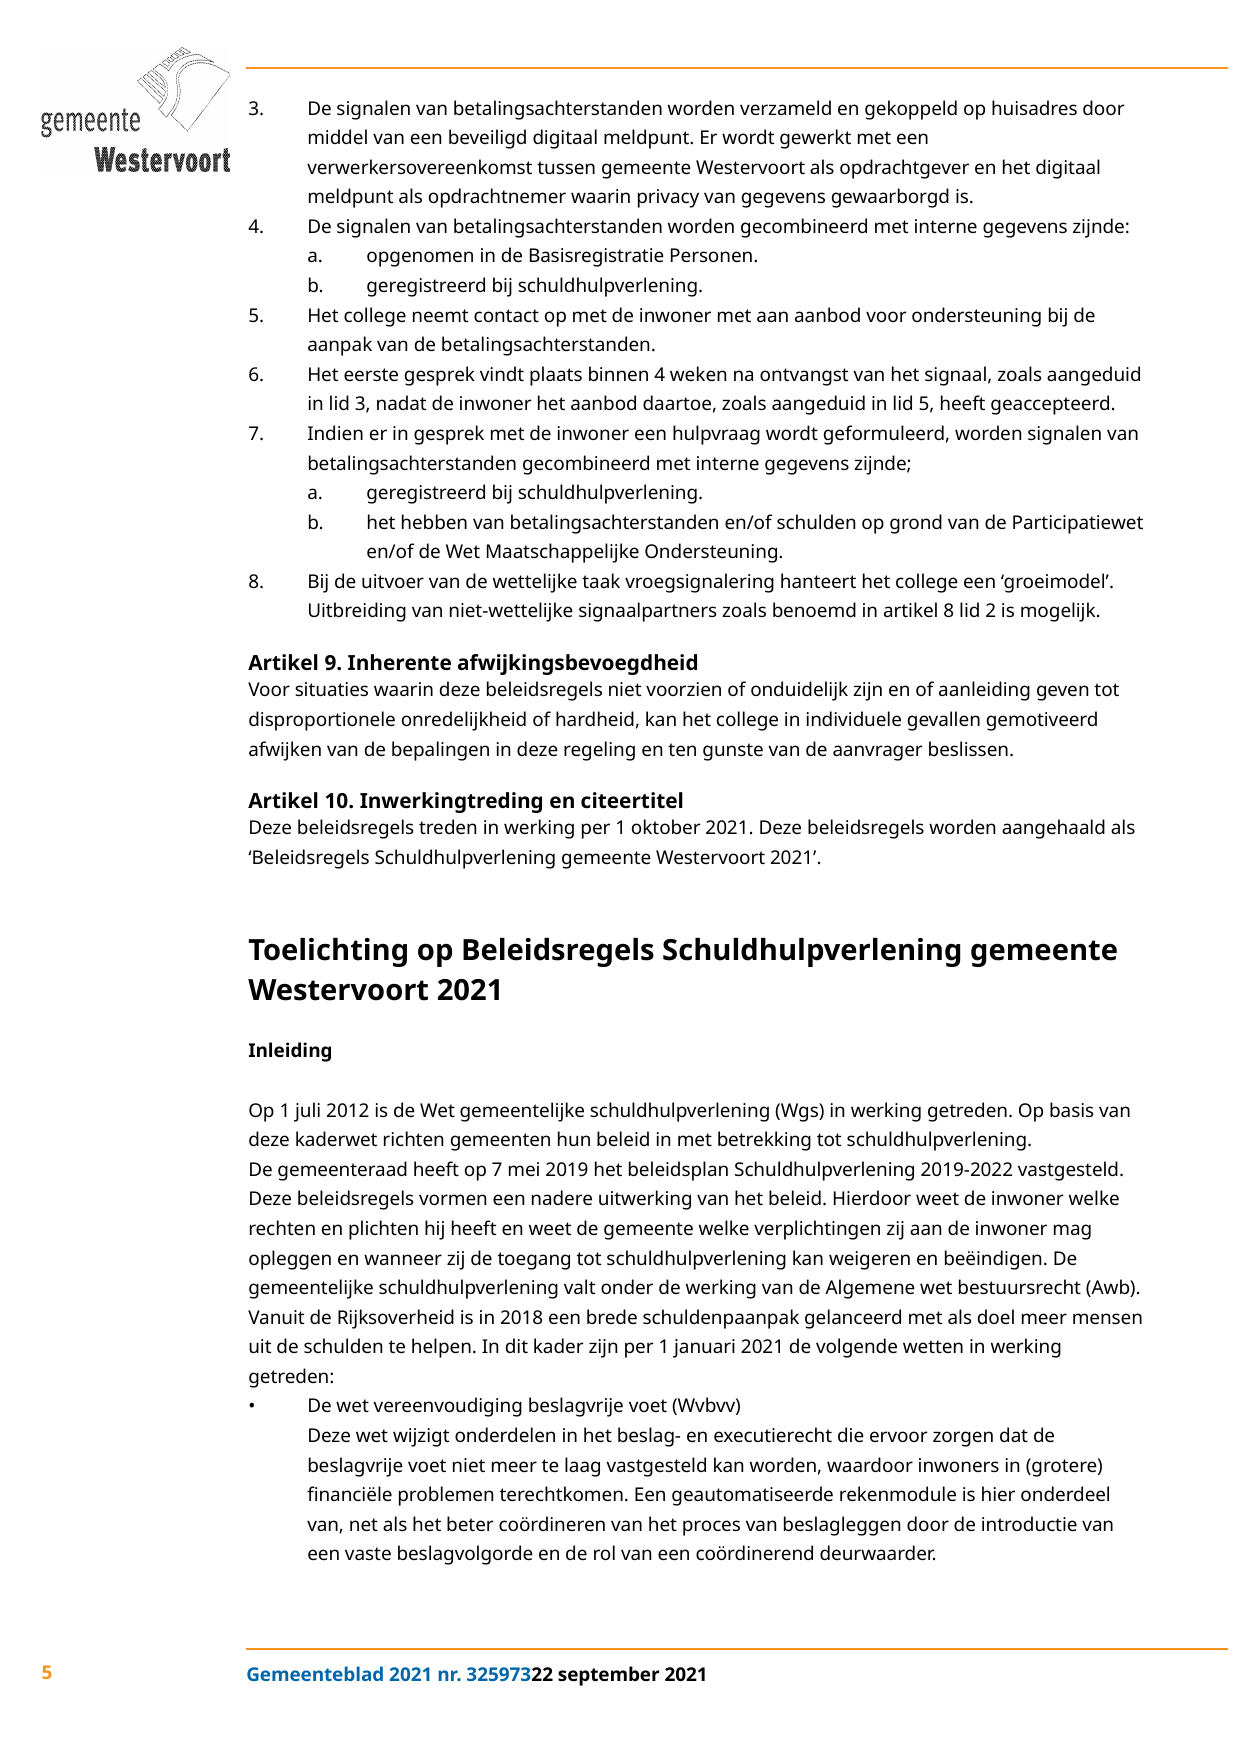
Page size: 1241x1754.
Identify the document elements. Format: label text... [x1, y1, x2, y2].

list Indien er in gesprek met de inwoner een hulpvraag wordt geformuleerd, worden signalen van betalingsachterstanden gecombineerd met interne gegevens zijnde; [248, 420, 1152, 476]
list De signalen van betalingsachterstanden worden verzameld en gekoppeld op huisadres door middel van een beveiligd digitaal meldpunt. Er wordt gewerkt met een verwerkersovereenkomst tussen gemeente Westervoort als opdrachtgever en het digitaal meldpunt als opdrachtnemer waarin privacy van gegevens gewaarborgd is. [248, 95, 1152, 209]
list Deze wet wijzigt onderdelen in het beslag- en executierecht die ervoor zorgen dat de beslagvrije voet niet meer te laag vastgesteld kan worden, waardoor inwoners in (grotere) financiële problemen terechtkomen. Een geautomatiseerde rekenmodule is hier onderdeel van, net als het beter coördineren van het proces van beslagleggen door de introductie van een vaste beslagvolgorde en de rol van een coördinerend deurwaarder. [248, 1422, 1152, 1566]
list De wet vereenvoudiging beslagvrije voet (Wvbvv) [248, 1393, 1152, 1418]
list het hebben van betalingsachterstanden en/of schulden op grond van de Participatiewet en/of de Wet Maatschappelijke Ondersteuning. [307, 509, 1152, 564]
list geregistreerd bij schuldhulpverlening. [307, 479, 1152, 505]
list Het eerste gesprek vindt plaats binnen 4 weken na ontvangst van het signaal, zoals aangeduid in lid 3, nadat de inwoner het aanbod daartoe, zoals aangeduid in lid 5, heeft geaccepteerd. [248, 361, 1152, 416]
text Deze beleidsregels treden in werking per 1 oktober 2021. Deze beleidsregels worden aangehaald als ‘Beleidsregels Schuldhulpverlening gemeente Westervoort 2021’. [248, 814, 1152, 870]
picture [41, 47, 231, 172]
list Bij de uitvoer van de wettelijke taak vroegsignalering hanteert het college een ‘groeimodel’. Uitbreiding van niet-wettelijke signaalpartners zoals benoemd in artikel 8 lid 2 is mogelijk. [248, 568, 1152, 623]
text Artikel 10. Inwerkingtreding en citeertitel [248, 786, 1152, 814]
list geregistreerd bij schuldhulpverlening. [307, 272, 1152, 298]
text Toelichting op Beleidsregels Schuldhulpverlening gemeente Westervoort 2021 [248, 929, 1152, 1008]
list De signalen van betalingsachterstanden worden gecombineerd met interne gegevens zijnde: [248, 213, 1152, 239]
text Op 1 juli 2012 is de Wet gemeentelijke schuldhulpverlening (Wgs) in werking getreden. Op basis van deze kaderwet richten gemeenten hun beleid in met betrekking tot schuldhulpverlening. [248, 1097, 1152, 1152]
text De gemeenteraad heeft op 7 mei 2019 het beleidsplan Schuldhulpverlening 2019-2022 vastgesteld. Deze beleidsregels vormen een nadere uitwerking van het beleid. Hierdoor weet de inwoner welke rechten en plichten hij heeft en weet de gemeente welke verplichtingen zij aan de inwoner mag opleggen en wanneer zij de toegang tot schuldhulpverlening kan weigeren en beëindigen. De gemeentelijke schuldhulpverlening valt onder de werking van de Algemene wet bestuursrecht (Awb). [248, 1156, 1152, 1300]
text Vanuit de Rijksoverheid is in 2018 een brede schuldenpaanpak gelanceerd met als doel meer mensen uit de schulden te helpen. In dit kader zijn per 1 januari 2021 de volgende wetten in werking getreden: [248, 1304, 1152, 1389]
text Inleiding [248, 1038, 1152, 1063]
text Voor situaties waarin deze beleidsregels niet voorzien of onduidelijk zijn en of aanleiding geven tot disproportionele onredelijkheid of hardheid, kan het college in individuele gevallen gemotiveerd afwijken van de bepalingen in deze regeling en ten gunste van de aanvrager beslissen. [248, 677, 1152, 761]
list opgenomen in de Basisregistratie Personen. [307, 243, 1152, 268]
list Het college neemt contact op met de inwoner met aan aanbod voor ondersteuning bij de aanpak van de betalingsachterstanden. [248, 302, 1152, 357]
text Artikel 9. Inherente afwijkingsbevoegdheid [248, 648, 1152, 677]
